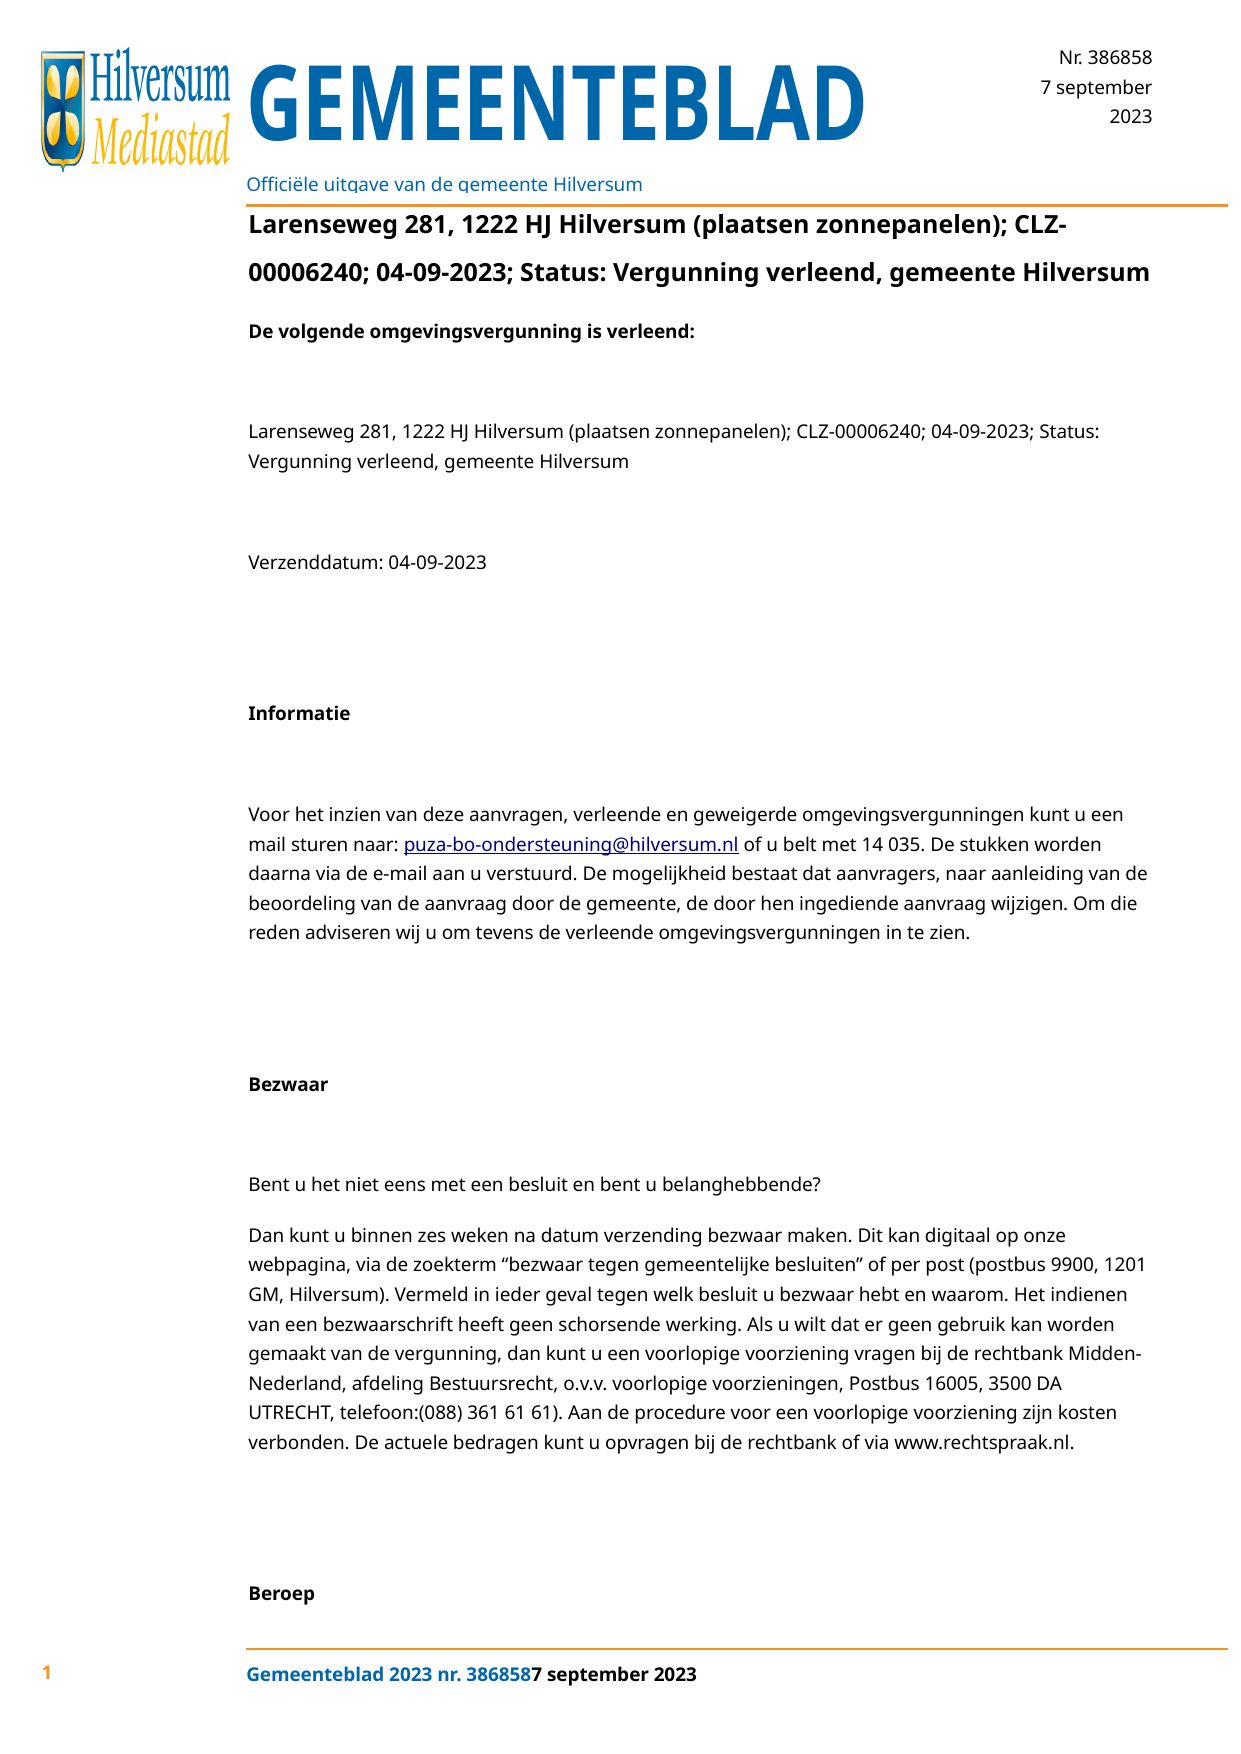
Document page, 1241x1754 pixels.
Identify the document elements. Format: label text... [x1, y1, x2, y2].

text Beroep [248, 1580, 1152, 1606]
text Informatie [248, 700, 1152, 726]
text Larenseweg 281, 1222 HJ Hilversum (plaatsen zonnepanelen); CLZ-00006240; 04-09-2023; Status: Vergunning verleend, gemeente Hilversum [248, 419, 1152, 474]
text Bent u het niet eens met een besluit en bent u belanghebbende? [248, 1172, 1152, 1197]
picture [41, 47, 231, 172]
text Bezwaar [248, 1071, 1152, 1097]
text Voor het inzien van deze aanvragen, verleende en geweigerde omgevingsvergunningen kunt u een mail sturen naar: puza-bo-ondersteuning@hilversum.nl of u belt met 14 035. De stukken worden daarna via de e-mail aan u verstuurd. De mogelijkheid bestaat dat aanvragers, naar aanleiding van de beoordeling van de aanvraag door de gemeente, de door hen ingediende aanvraag wijzigen. Om die reden adviseren wij u om tevens de verleende omgevingsvergunningen in te zien. [248, 801, 1152, 945]
text Verzenddatum: 04-09-2023 [248, 549, 1152, 575]
text Dan kunt u binnen zes weken na datum verzending bezwaar maken. Dit kan digitaal op onze webpagina, via de zoekterm “bezwaar tegen gemeentelijke besluiten” of per post (postbus 9900, 1201 GM, Hilversum). Vermeld in ieder geval tegen welk besluit u bezwaar hebt en waarom. Het indienen van een bezwaarschrift heeft geen schorsende werking. Als u wilt dat er geen gebruik kan worden gemaakt van de vergunning, dan kunt u een voorlopige voorziening vragen bij de rechtbank Midden-Nederland, afdeling Bestuursrecht, o.v.v. voorlopige voorzieningen, Postbus 16005, 3500 DA UTRECHT, telefoon:(088) 361 61 61). Aan de procedure voor een voorlopige voorziening zijn kosten verbonden. De actuele bedragen kunt u opvragen bij de rechtbank of via www.rechtspraak.nl. [248, 1222, 1152, 1455]
text Larenseweg 281, 1222 HJ Hilversum (plaatsen zonnepanelen); CLZ-00006240; 04-09-2023; Status: Vergunning verleend, gemeente Hilversum [248, 207, 1152, 288]
text De volgende omgevingsvergunning is verleend: [248, 318, 1152, 344]
